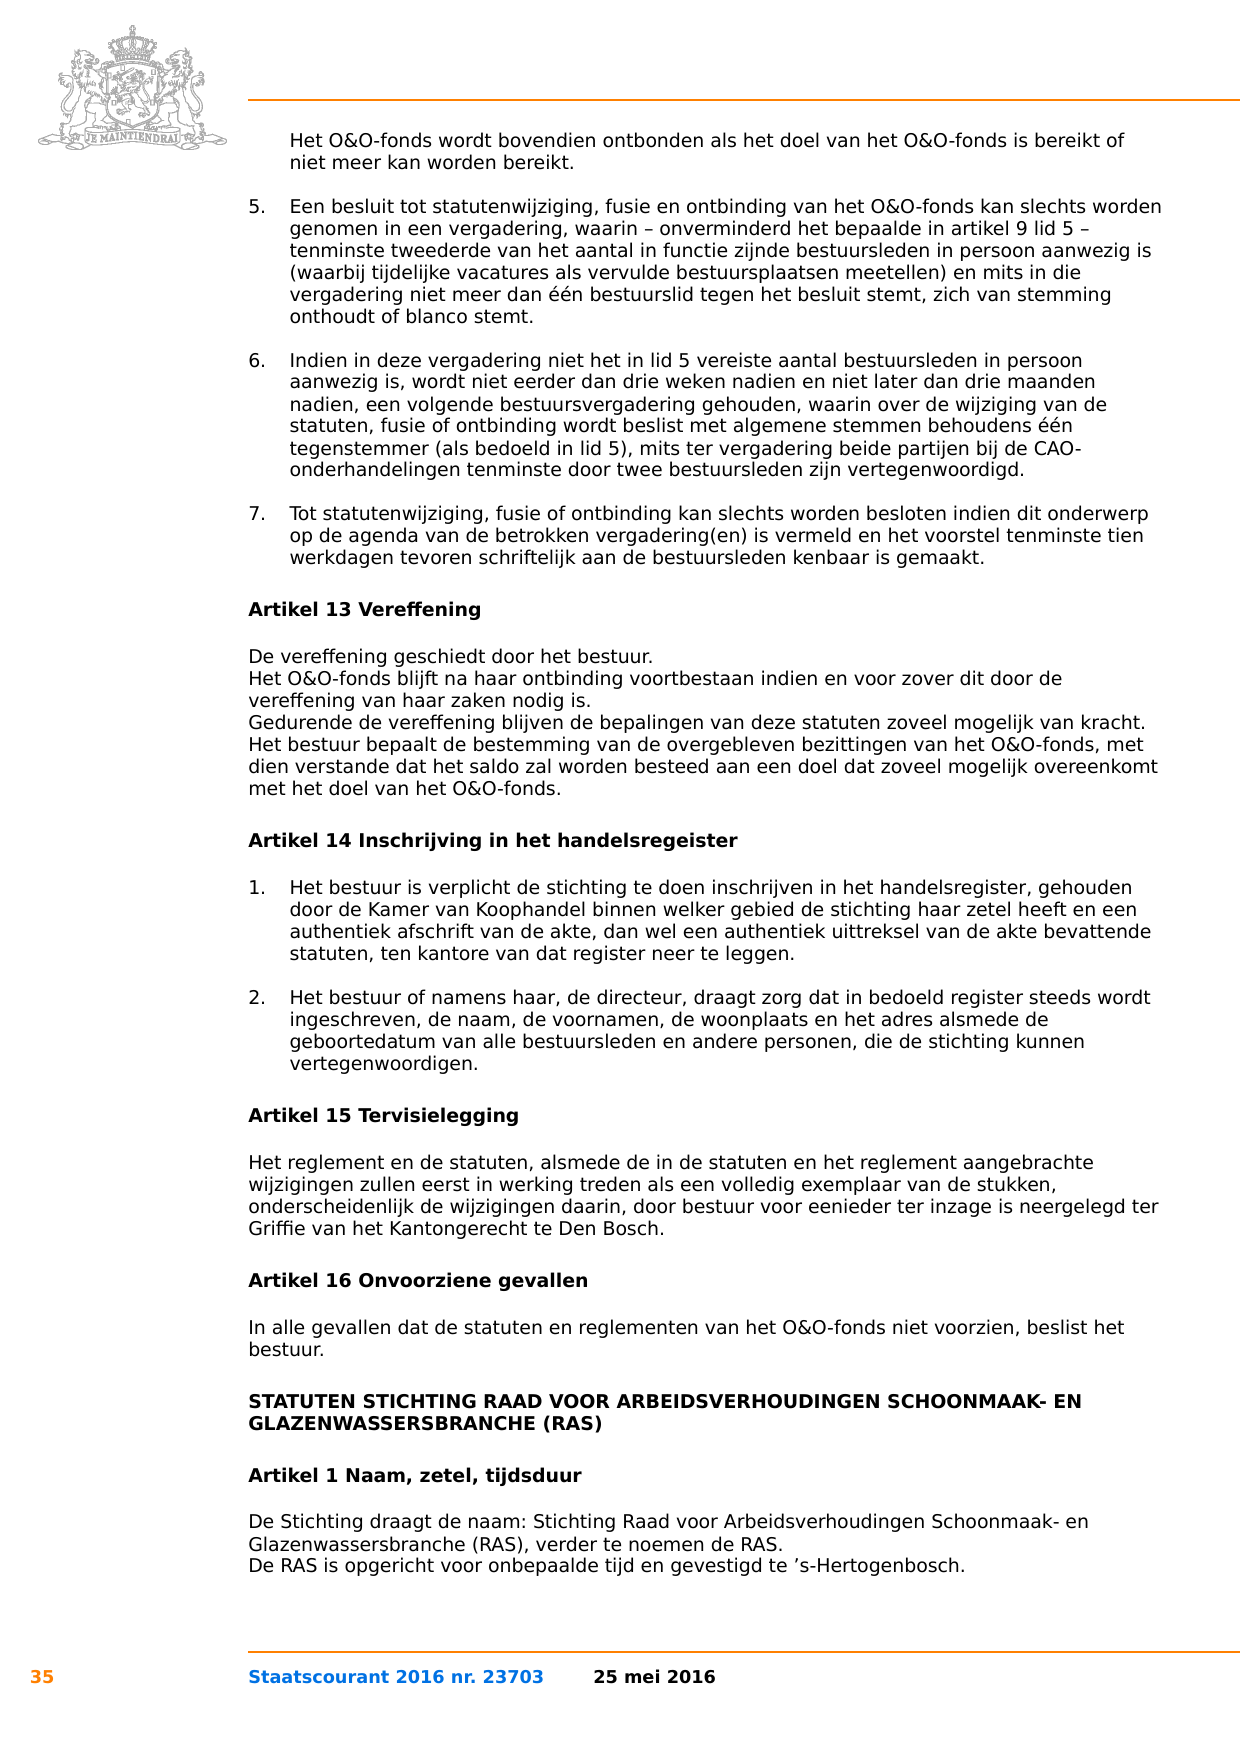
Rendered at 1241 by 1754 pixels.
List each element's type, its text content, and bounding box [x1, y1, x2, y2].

text Gedurende de vereffening blijven de bepalingen van deze statuten zoveel mogelijk van kracht. [248, 712, 1163, 734]
text Het O&O-fonds blijft na haar ontbinding voortbestaan indien en voor zover dit door de vereffening van haar zaken nodig is. [248, 668, 1163, 712]
text 1. Het bestuur is verplicht de stichting te doen inschrijven in het handelsregister, gehouden door de Kamer van Koophandel binnen welker gebied de stichting haar zetel heeft en een authentiek afschrift van de akte, dan wel een authentiek uittreksel van de akte bevattende statuten, ten kantore van dat register neer te leggen. [248, 877, 1163, 965]
subtitle Artikel 14 Inschrijving in het handelsregeister [248, 830, 1163, 852]
text Het bestuur bepaalt de bestemming van de overgebleven bezittingen van het O&O-fonds, met dien verstande dat het saldo zal worden besteed aan een doel dat zoveel mogelijk overeenkomt met het doel van het O&O-fonds. [248, 734, 1163, 800]
text 7. Tot statutenwijziging, fusie of ontbinding kan slechts worden besloten indien dit onderwerp op de agenda van de betrokken vergadering(en) is vermeld en het voorstel tenminste tien werkdagen tevoren schriftelijk aan de bestuursleden kenbaar is gemaakt. [248, 503, 1163, 569]
text De RAS is opgericht voor onbepaalde tijd en gevestigd te ’s-Hertogenbosch. [248, 1555, 1163, 1577]
text In alle gevallen dat de statuten en reglementen van het O&O-fonds niet voorzien, beslist het bestuur. [248, 1317, 1163, 1361]
subtitle Artikel 16 Onvoorziene gevallen [248, 1269, 1163, 1292]
text 2. Het bestuur of namens haar, de directeur, draagt zorg dat in bedoeld register steeds wordt ingeschreven, de naam, de voornamen, de woonplaats en het adres alsmede de geboortedatum van alle bestuursleden en andere personen, die de stichting kunnen vertegenwoordigen. [248, 987, 1163, 1075]
subtitle Artikel 1 Naam, zetel, tijdsduur [248, 1464, 1163, 1486]
text De Stichting draagt de naam: Stichting Raad voor Arbeidsverhoudingen Schoonmaak- en Glazenwassersbranche (RAS), verder te noemen de RAS. [248, 1511, 1163, 1555]
subtitle STATUTEN STICHTING RAAD VOOR ARBEIDSVERHOUDINGEN SCHOONMAAK- EN GLAZENWASSERSBRANCHE (RAS) [248, 1391, 1163, 1434]
subtitle Artikel 15 Tervisielegging [248, 1105, 1163, 1127]
text De vereffening geschiedt door het bestuur. [248, 646, 1163, 668]
subtitle Artikel 13 Vereffening [248, 599, 1163, 621]
text Het reglement en de statuten, alsmede de in de statuten en het reglement aangebrachte wijzigingen zullen eerst in werking treden als een volledig exemplaar van de stukken, onderscheidenlijk de wijzigingen daarin, door bestuur voor eenieder ter inzage is neergelegd ter Griffie van het Kantongerecht te Den Bosch. [248, 1152, 1163, 1239]
text Het O&O-fonds wordt bovendien ontbonden als het doel van het O&O-fonds is bereikt of niet meer kan worden bereikt. [289, 130, 1163, 174]
text 5. Een besluit tot statutenwijziging, fusie en ontbinding van het O&O-fonds kan slechts worden genomen in een vergadering, waarin – onverminderd het bepaalde in artikel 9 lid 5 – tenminste tweederde van het aantal in functie zijnde bestuursleden in persoon aanwezig is (waarbij tijdelijke vacatures als vervulde bestuursplaatsen meetellen) en mits in die vergadering niet meer dan één bestuurslid tegen het besluit stemt, zich van stemming onthoudt of blanco stemt. [248, 196, 1163, 328]
text 6. Indien in deze vergadering niet het in lid 5 vereiste aantal bestuursleden in persoon aanwezig is, wordt niet eerder dan drie weken nadien en niet later dan drie maanden nadien, een volgende bestuursvergadering gehouden, waarin over de wijziging van de statuten, fusie of ontbinding wordt beslist met algemene stemmen behoudens één tegenstemmer (als bedoeld in lid 5), mits ter vergadering beide partijen bij de CAO-onderhandelingen tenminste door twee bestuursleden zijn vertegenwoordigd. [248, 349, 1163, 481]
picture [38, 25, 227, 150]
